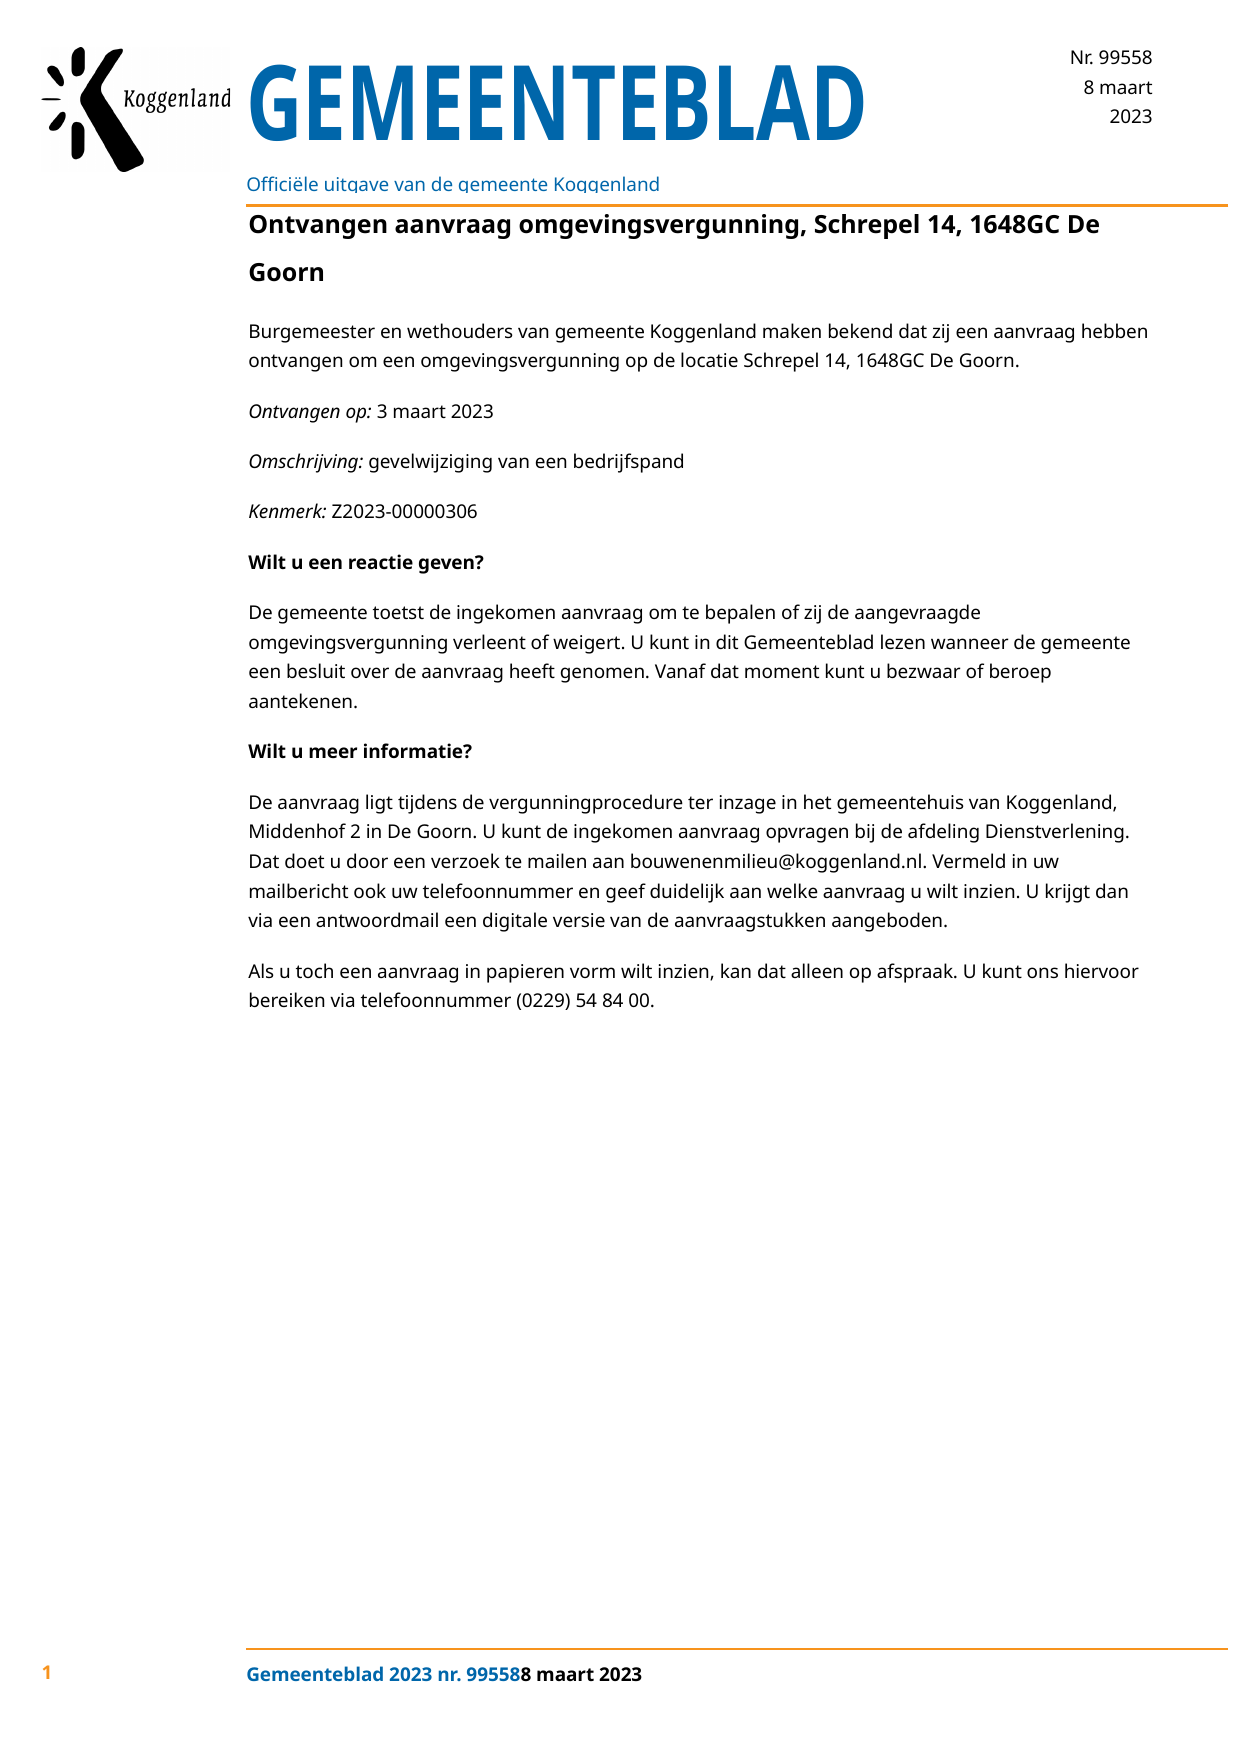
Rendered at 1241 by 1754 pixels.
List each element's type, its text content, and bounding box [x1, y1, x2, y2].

text Burgemeester en wethouders van gemeente Koggenland maken bekend dat zij een aanvraag hebben ontvangen om een omgevingsvergunning op de locatie Schrepel 14, 1648GC De Goorn. [248, 318, 1152, 373]
text Wilt u een reactie geven? [248, 549, 1152, 575]
text Als u toch een aanvraag in papieren vorm wilt inzien, kan dat alleen op afspraak. U kunt ons hiervoor bereiken via telefoonnummer (0229) 54 84 00. [248, 958, 1152, 1013]
text De aanvraag ligt tijdens de vergunningprocedure ter inzage in het gemeentehuis van Koggenland, Middenhof 2 in De Goorn. U kunt de ingekomen aanvraag opvragen bij de afdeling Dienstverlening. Dat doet u door een verzoek te mailen aan bouwenenmilieu@koggenland.nl. Vermeld in uw mailbericht ook uw telefoonnummer en geef duidelijk aan welke aanvraag u wilt inzien. U krijgt dan via een antwoordmail een digitale versie van de aanvraagstukken aangeboden. [248, 789, 1152, 933]
picture [41, 47, 231, 172]
text De gemeente toetst de ingekomen aanvraag om te bepalen of zij de aangevraagde omgevingsvergunning verleent of weigert. U kunt in dit Gemeenteblad lezen wanneer de gemeente een besluit over de aanvraag heeft genomen. Vanaf dat moment kunt u bezwaar of beroep aantekenen. [248, 599, 1152, 714]
text Wilt u meer informatie? [248, 739, 1152, 764]
text Kenmerk: Z2023-00000306 [248, 499, 1152, 524]
text Ontvangen op: 3 maart 2023 [248, 398, 1152, 424]
text Omschrijving: gevelwijziging van een bedrijfspand [248, 448, 1152, 474]
text Ontvangen aanvraag omgevingsvergunning, Schrepel 14, 1648GC De Goorn [248, 207, 1152, 288]
